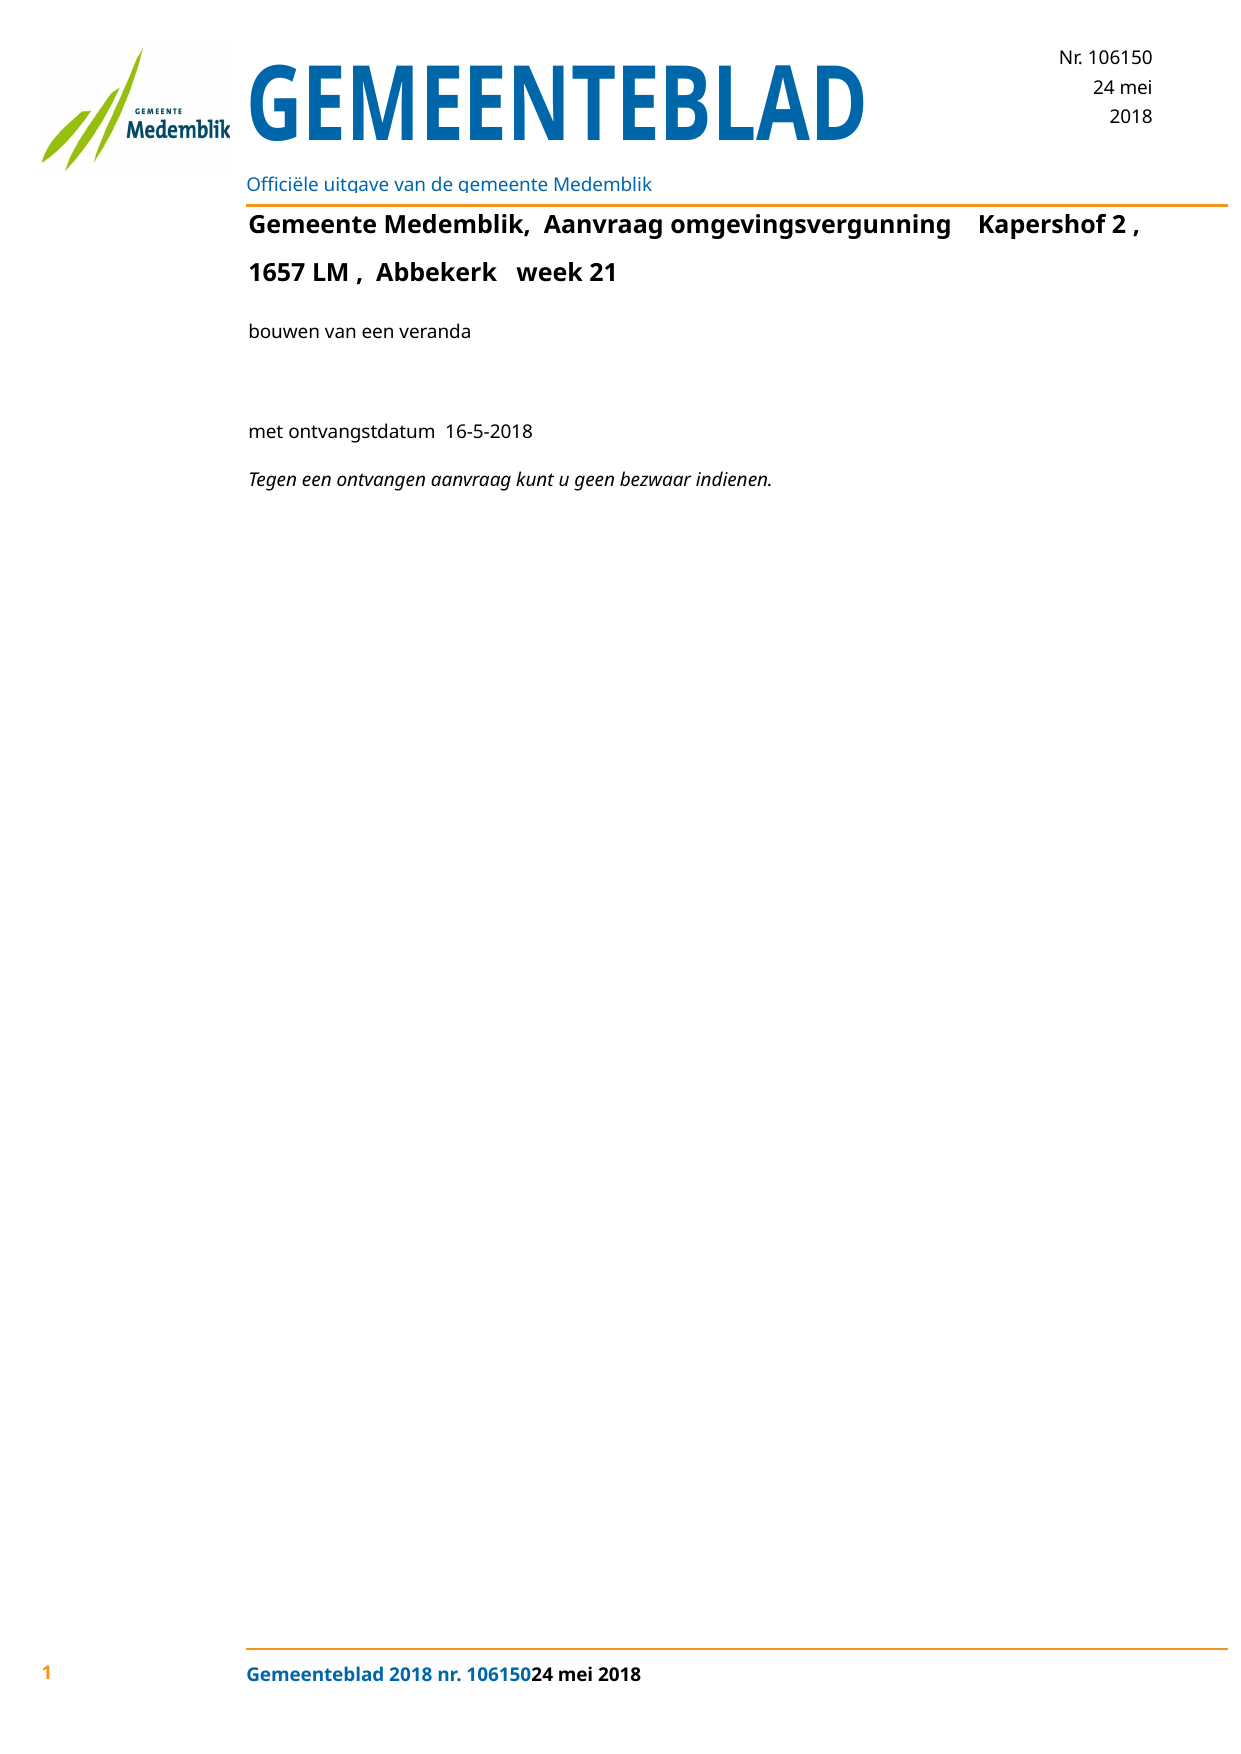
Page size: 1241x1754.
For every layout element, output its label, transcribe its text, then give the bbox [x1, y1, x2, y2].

text Tegen een ontvangen aanvraag kunt u geen bezwaar indienen. [248, 467, 1152, 492]
text Gemeente Medemblik, Aanvraag omgevingsvergunning Kapershof 2 , 1657 LM , Abbekerk week 21 [248, 207, 1152, 288]
text bouwen van een veranda [248, 318, 1152, 344]
picture [41, 47, 231, 172]
text met ontvangstdatum 16-5-2018 [248, 419, 1152, 444]
